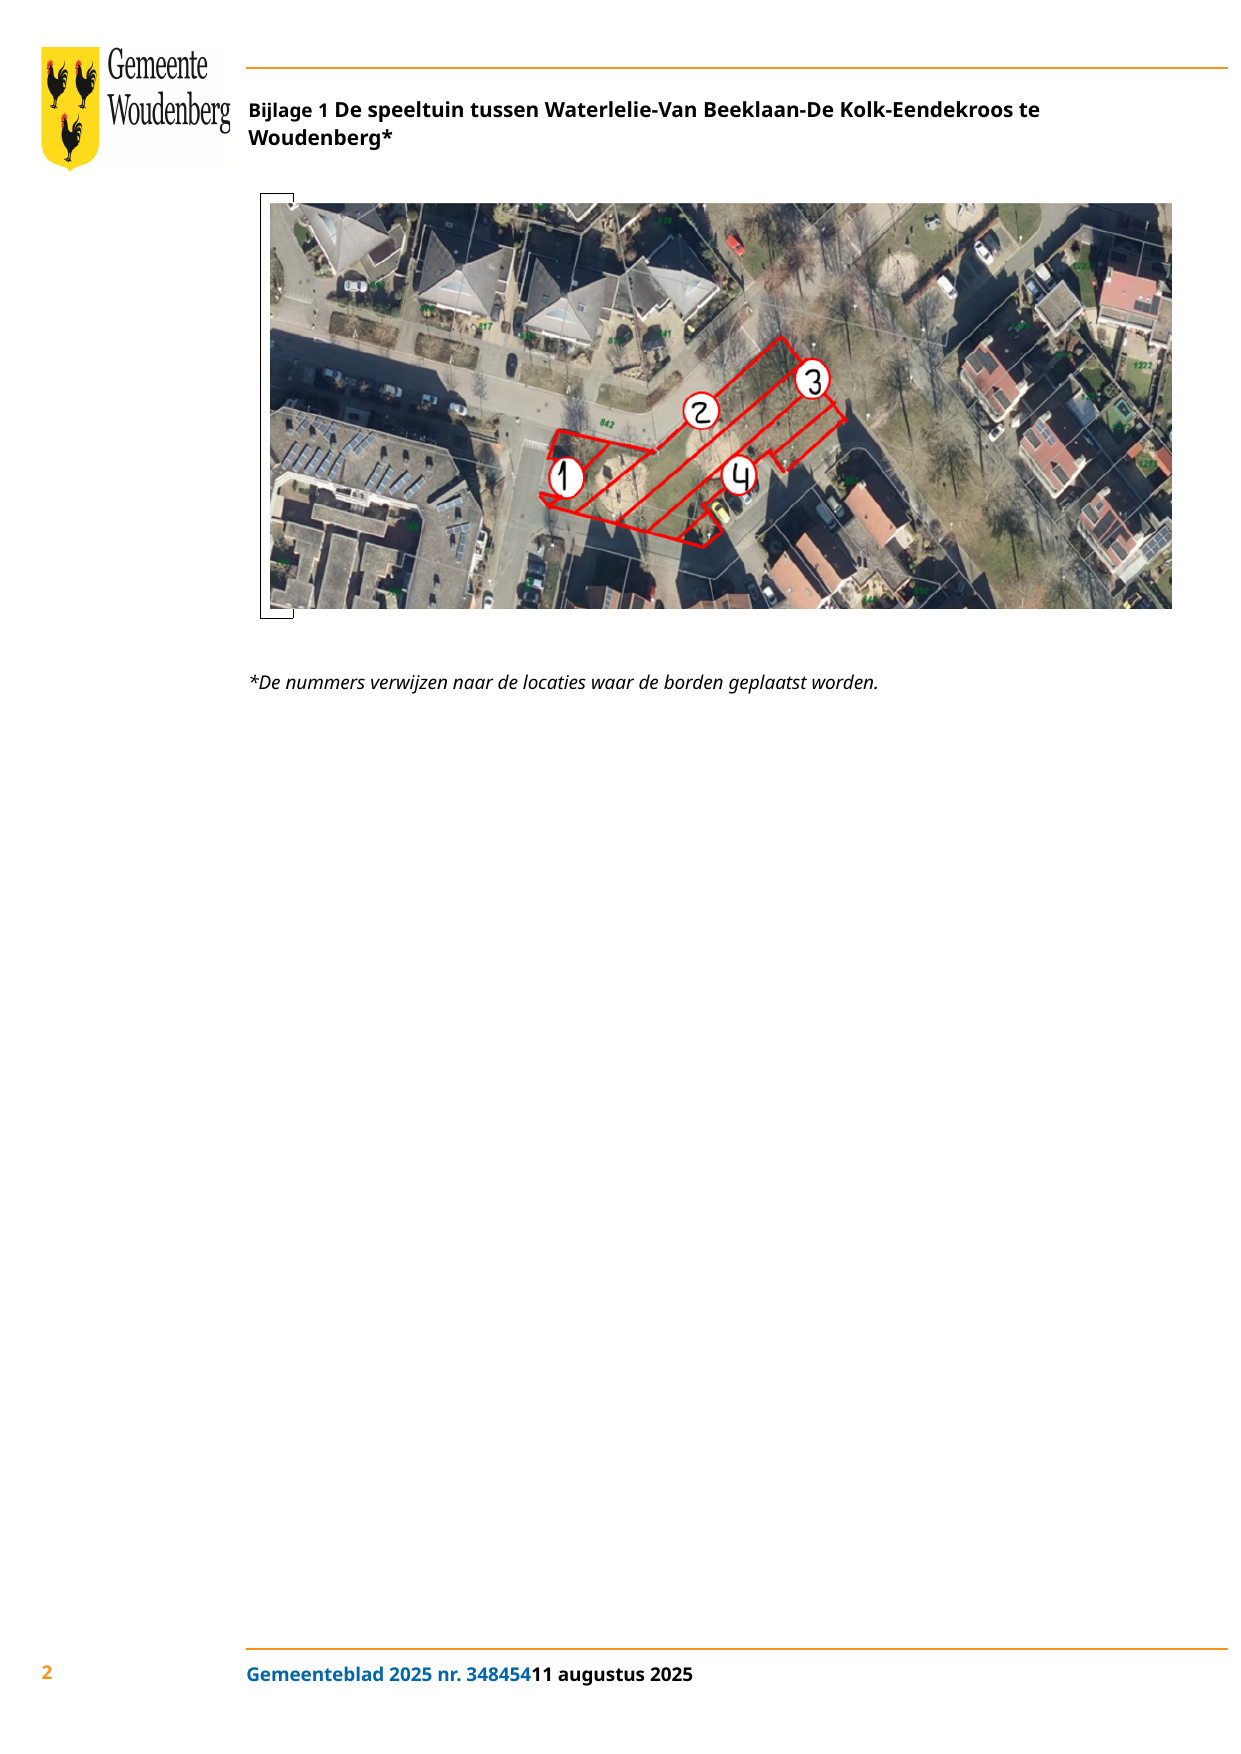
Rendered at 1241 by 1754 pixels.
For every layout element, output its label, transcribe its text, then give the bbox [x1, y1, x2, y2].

text *De nummers verwijzen naar de locaties waar de borden geplaatst worden. [248, 669, 1152, 695]
picture [41, 47, 231, 172]
text Bijlage 1 De speeltuin tussen Waterlelie-Van Beeklaan-De Kolk-Eendekroos te Woudenberg* [248, 95, 1152, 152]
picture [268, 202, 1173, 609]
